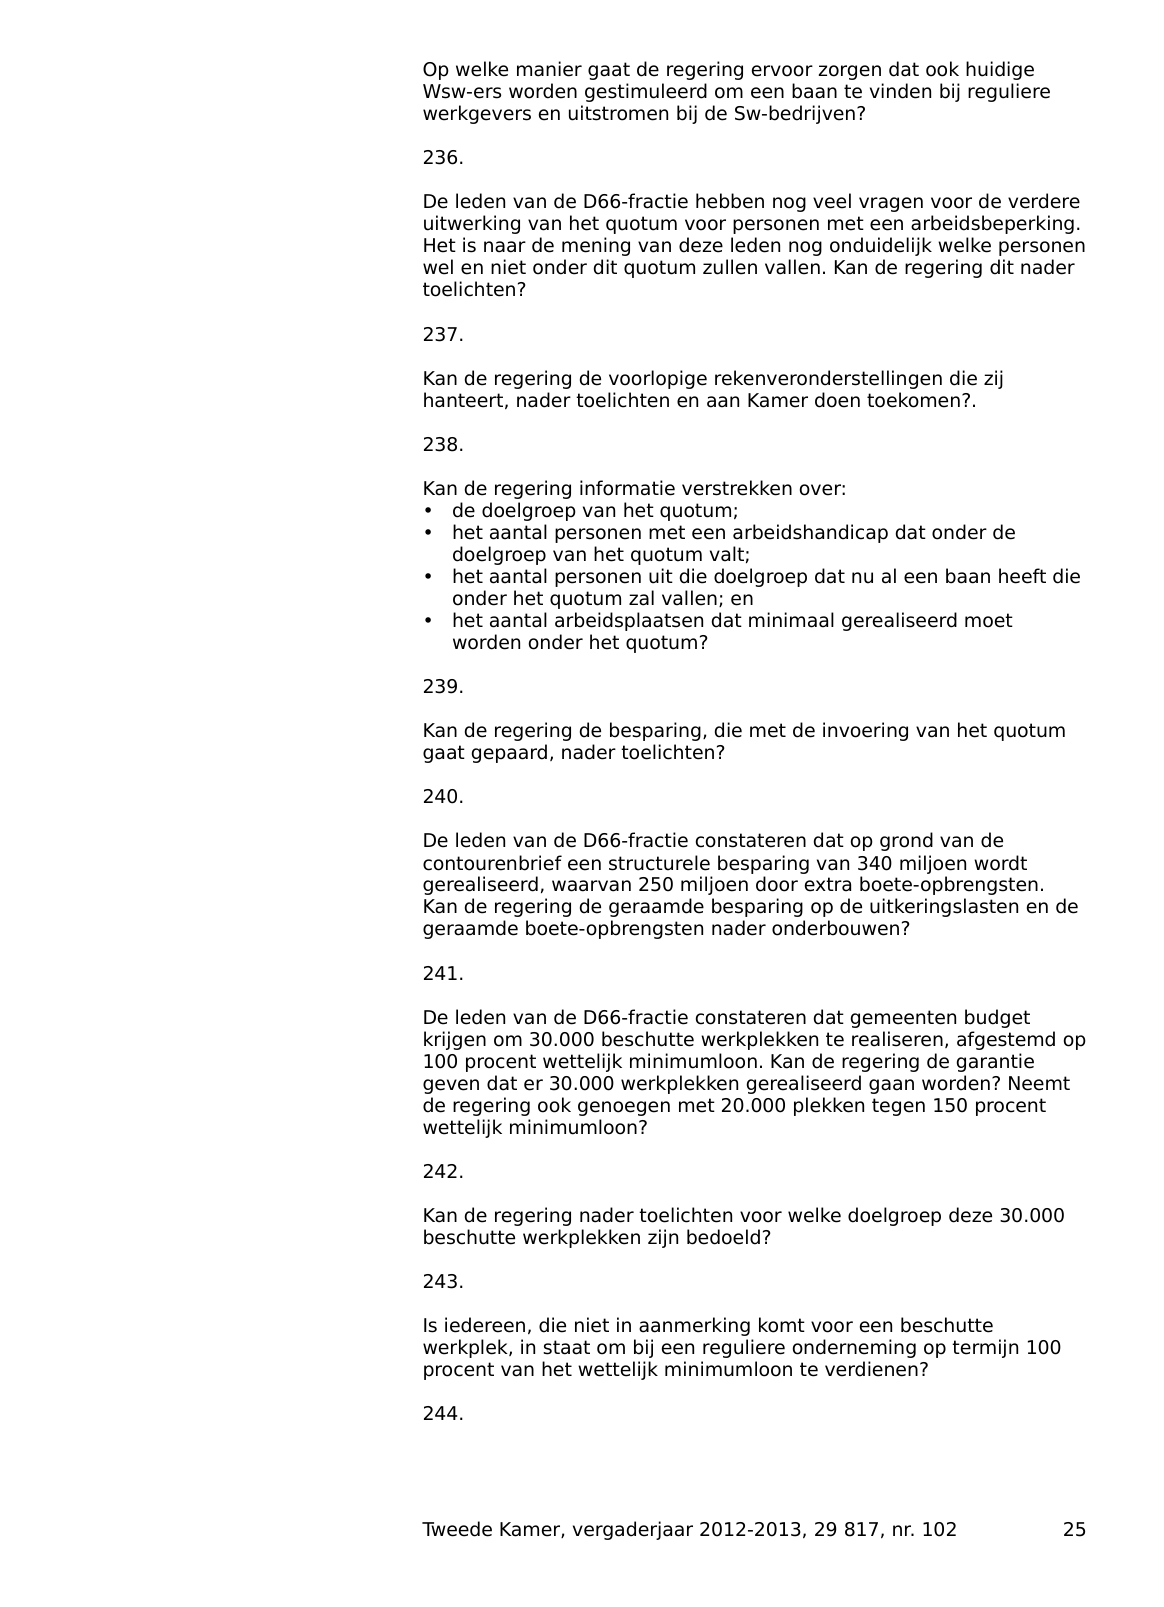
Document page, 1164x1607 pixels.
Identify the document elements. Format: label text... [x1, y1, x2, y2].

text • het aantal personen met een arbeidshandicap dat onder de doelgroep van het quotum valt; [422, 522, 1087, 566]
text • het aantal personen uit die doelgroep dat nu al een baan heeft die onder het quotum zal vallen; en [422, 566, 1087, 610]
text 242. [422, 1161, 1087, 1183]
text 244. [422, 1403, 1087, 1425]
text 241. [422, 962, 1087, 984]
text 236. [422, 147, 1087, 169]
text 237. [422, 323, 1087, 345]
text De leden van de D66-fractie constateren dat op grond van de contourenbrief een structurele besparing van 340 miljoen wordt gerealiseerd, waarvan 250 miljoen door extra boete-opbrengsten. Kan de regering de geraamde besparing op de uitkeringslasten en de geraamde boete-opbrengsten nader onderbouwen? [422, 830, 1087, 940]
text Is iedereen, die niet in aanmerking komt voor een beschutte werkplek, in staat om bij een reguliere onderneming op termijn 100 procent van het wettelijk minimumloon te verdienen? [422, 1315, 1087, 1381]
text 239. [422, 676, 1087, 698]
text Kan de regering de voorlopige rekenveronderstellingen die zij hanteert, nader toelichten en aan Kamer doen toekomen?. [422, 368, 1087, 412]
text 243. [422, 1271, 1087, 1293]
text De leden van de D66-fractie constateren dat gemeenten budget krijgen om 30.000 beschutte werkplekken te realiseren, afgestemd op 100 procent wettelijk minimumloon. Kan de regering de garantie geven dat er 30.000 werkplekken gerealiseerd gaan worden? Neemt de regering ook genoegen met 20.000 plekken tegen 150 procent wettelijk minimumloon? [422, 1007, 1087, 1138]
text 240. [422, 786, 1087, 808]
text Kan de regering de besparing, die met de invoering van het quotum gaat gepaard, nader toelichten? [422, 720, 1087, 764]
text • het aantal arbeidsplaatsen dat minimaal gerealiseerd moet worden onder het quotum? [422, 610, 1087, 654]
text De leden van de D66-fractie hebben nog veel vragen voor de verdere uitwerking van het quotum voor personen met een arbeidsbeperking. Het is naar de mening van deze leden nog onduidelijk welke personen wel en niet onder dit quotum zullen vallen. Kan de regering dit nader toelichten? [422, 191, 1087, 301]
text 238. [422, 434, 1087, 456]
text Op welke manier gaat de regering ervoor zorgen dat ook huidige Wsw-ers worden gestimuleerd om een baan te vinden bij reguliere werkgevers en uitstromen bij de Sw-bedrijven? [422, 59, 1087, 125]
text Kan de regering nader toelichten voor welke doelgroep deze 30.000 beschutte werkplekken zijn bedoeld? [422, 1205, 1087, 1249]
text • de doelgroep van het quotum; [422, 500, 1087, 522]
text Kan de regering informatie verstrekken over: [422, 478, 1087, 500]
